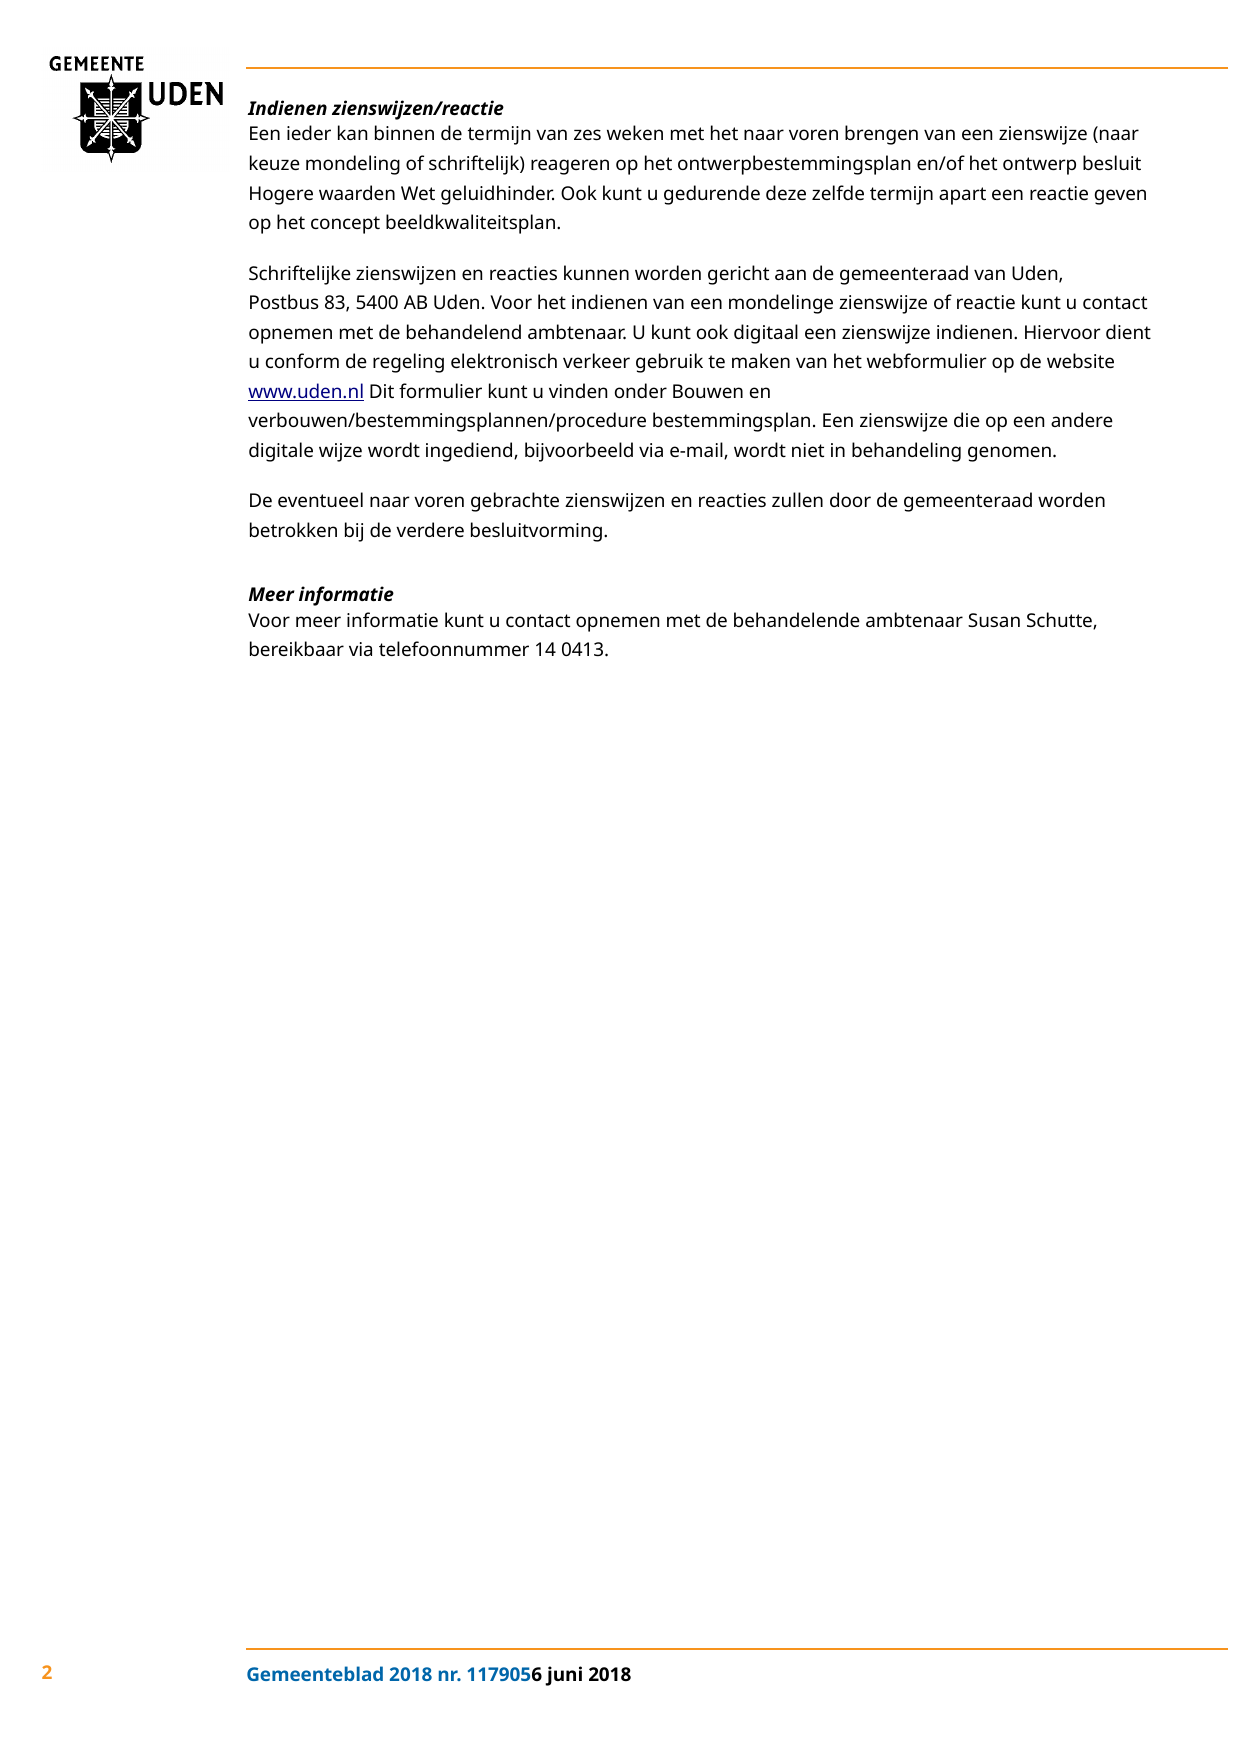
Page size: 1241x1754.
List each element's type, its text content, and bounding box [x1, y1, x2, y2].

text Meer informatie [248, 581, 1152, 607]
text Indienen zienswijzen/reactie [248, 95, 1152, 121]
text Een ieder kan binnen de termijn van zes weken met het naar voren brengen van een zienswijze (naar keuze mondeling of schriftelijk) reageren op het ontwerpbestemmingsplan en/of het ontwerp besluit Hogere waarden Wet geluidhinder. Ook kunt u gedurende deze zelfde termijn apart een reactie geven op het concept beeldkwaliteitsplan. [248, 121, 1152, 235]
text De eventueel naar voren gebrachte zienswijzen en reacties zullen door de gemeenteraad worden betrokken bij de verdere besluitvorming. [248, 488, 1152, 543]
text Voor meer informatie kunt u contact opnemen met de behandelende ambtenaar Susan Schutte, bereikbaar via telefoonnummer 14 0413. [248, 607, 1152, 662]
text Schriftelijke zienswijzen en reacties kunnen worden gericht aan de gemeenteraad van Uden, Postbus 83, 5400 AB Uden. Voor het indienen van een mondelinge zienswijze of reactie kunt u contact opnemen met de behandelend ambtenaar. U kunt ook digitaal een zienswijze indienen. Hiervoor dient u conform de regeling elektronisch verkeer gebruik te maken van het webformulier op de website www.uden.nl Dit formulier kunt u vinden onder Bouwen en verbouwen/bestemmingsplannen/procedure bestemmingsplan. Een zienswijze die op een andere digitale wijze wordt ingediend, bijvoorbeeld via e-mail, wordt niet in behandeling genomen. [248, 260, 1152, 463]
picture [41, 47, 231, 172]
